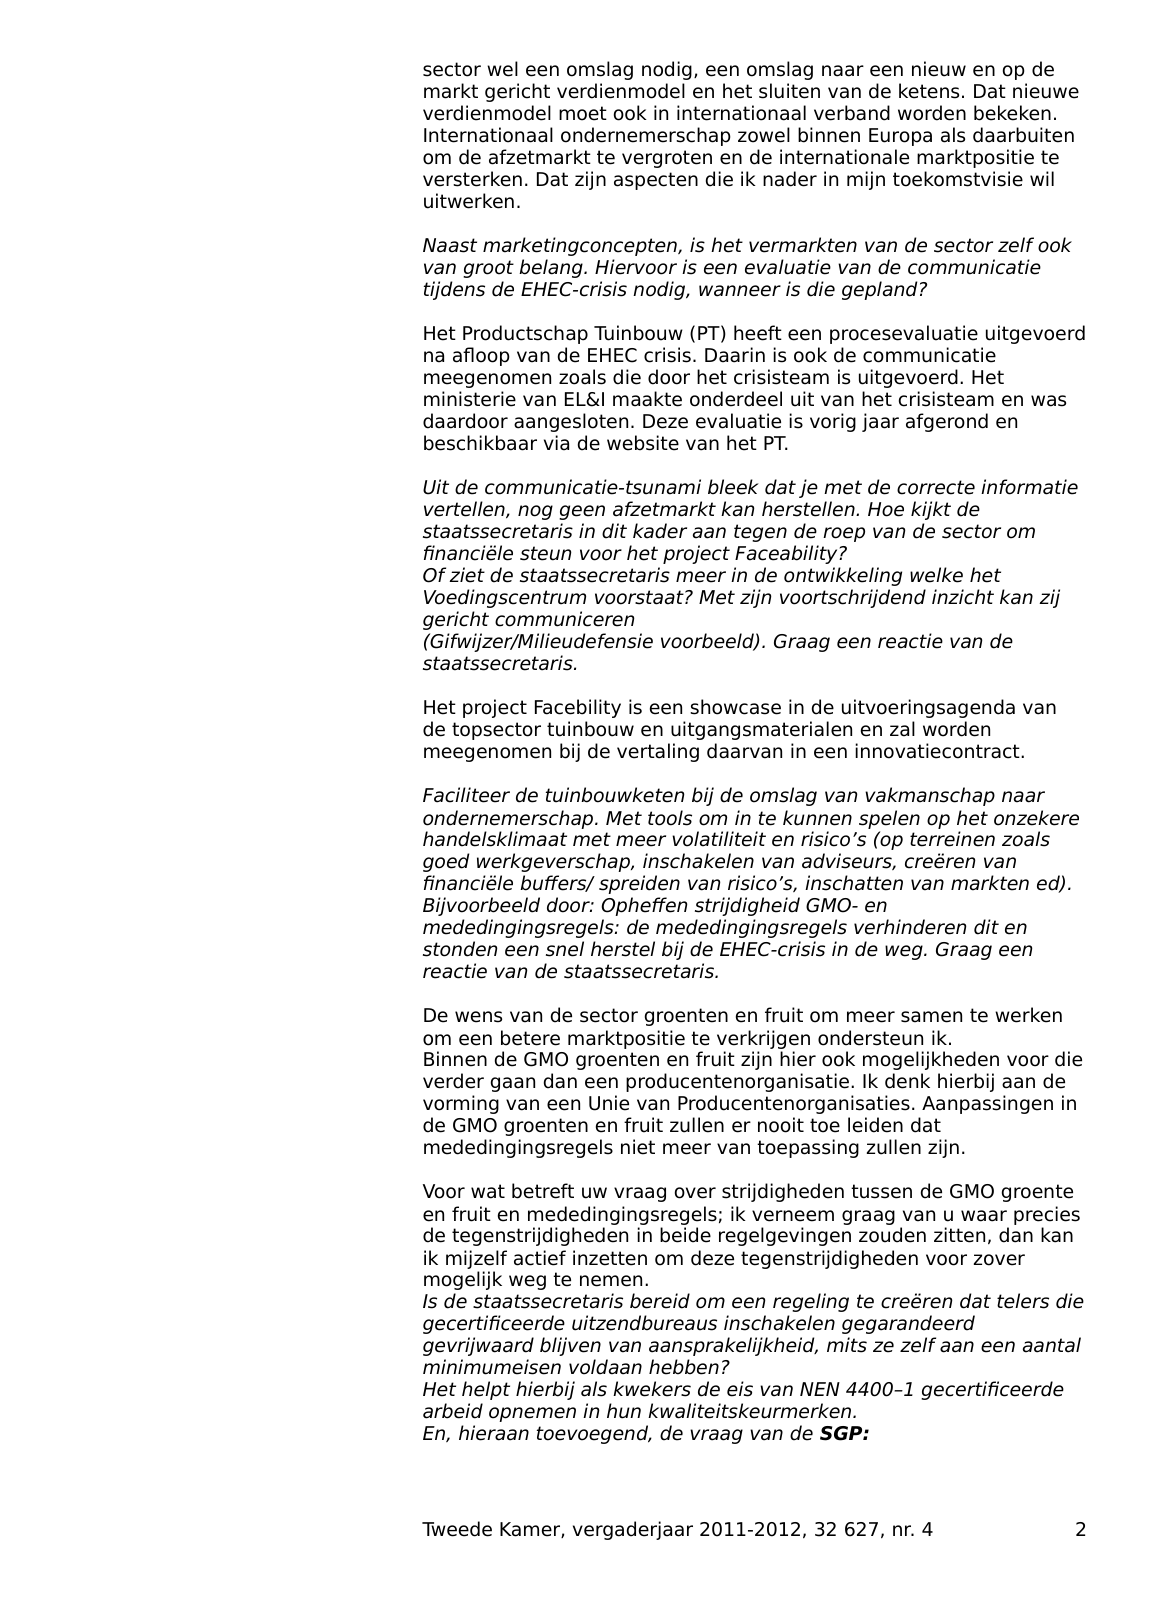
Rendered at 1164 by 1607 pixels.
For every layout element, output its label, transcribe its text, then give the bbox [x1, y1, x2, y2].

text Het project Facebility is een showcase in de uitvoeringsagenda van de topsector tuinbouw en uitgangsmaterialen en zal worden meegenomen bij de vertaling daarvan in een innovatiecontract. [422, 697, 1087, 763]
text Het helpt hierbij als kwekers de eis van NEN 4400–1 gecertificeerde arbeid opnemen in hun kwaliteitskeurmerken. [422, 1379, 1087, 1423]
text Of ziet de staatssecretaris meer in de ontwikkeling welke het Voedingscentrum voorstaat? Met zijn voortschrijdend inzicht kan zij gericht communiceren [422, 565, 1087, 631]
text Uit de communicatie-tsunami bleek dat je met de correcte informatie vertellen, nog geen afzetmarkt kan herstellen. Hoe kijkt de staatssecretaris in dit kader aan tegen de roep van de sector om financiële steun voor het project Faceability? [422, 477, 1087, 565]
text (Gifwijzer/Milieudefensie voorbeeld). Graag een reactie van de staatssecretaris. [422, 631, 1087, 675]
text Is de staatssecretaris bereid om een regeling te creëren dat telers die gecertificeerde uitzendbureaus inschakelen gegarandeerd gevrijwaard blijven van aansprakelijkheid, mits ze zelf aan een aantal minimumeisen voldaan hebben? [422, 1291, 1087, 1379]
text sector wel een omslag nodig, een omslag naar een nieuw en op de markt gericht verdienmodel en het sluiten van de ketens. Dat nieuwe verdienmodel moet ook in internationaal verband worden bekeken. Internationaal ondernemerschap zowel binnen Europa als daarbuiten om de afzetmarkt te vergroten en de internationale marktpositie te versterken. Dat zijn aspecten die ik nader in mijn toekomstvisie wil uitwerken. [422, 59, 1087, 213]
text De wens van de sector groenten en fruit om meer samen te werken om een betere marktpositie te verkrijgen ondersteun ik. [422, 1005, 1087, 1049]
text Het Productschap Tuinbouw (PT) heeft een procesevaluatie uitgevoerd na afloop van de EHEC crisis. Daarin is ook de communicatie meegenomen zoals die door het crisisteam is uitgevoerd. Het ministerie van EL&I maakte onderdeel uit van het crisisteam en was daardoor aangesloten. Deze evaluatie is vorig jaar afgerond en beschikbaar via de website van het PT. [422, 323, 1087, 455]
text Naast marketingconcepten, is het vermarkten van de sector zelf ook van groot belang. Hiervoor is een evaluatie van de communicatie tijdens de EHEC-crisis nodig, wanneer is die gepland? [422, 235, 1087, 301]
text En, hieraan toevoegend, de vraag van de SGP: [422, 1423, 1087, 1445]
text Voor wat betreft uw vraag over strijdigheden tussen de GMO groente en fruit en mededingingsregels; ik verneem graag van u waar precies de tegenstrijdigheden in beide regelgevingen zouden zitten, dan kan ik mijzelf actief inzetten om deze tegenstrijdigheden voor zover mogelijk weg te nemen. [422, 1181, 1087, 1291]
text Faciliteer de tuinbouwketen bij de omslag van vakmanschap naar ondernemerschap. Met tools om in te kunnen spelen op het onzekere handelsklimaat met meer volatiliteit en risico’s (op terreinen zoals goed werkgeverschap, inschakelen van adviseurs, creëren van financiële buffers/ spreiden van risico’s, inschatten van markten ed). Bijvoorbeeld door: Opheffen strijdigheid GMO- en mededingingsregels: de mededingingsregels verhinderen dit en stonden een snel herstel bij de EHEC-crisis in de weg. Graag een reactie van de staatssecretaris. [422, 785, 1087, 983]
text Binnen de GMO groenten en fruit zijn hier ook mogelijkheden voor die verder gaan dan een producentenorganisatie. Ik denk hierbij aan de vorming van een Unie van Producentenorganisaties. Aanpassingen in de GMO groenten en fruit zullen er nooit toe leiden dat mededingingsregels niet meer van toepassing zullen zijn. [422, 1049, 1087, 1159]
